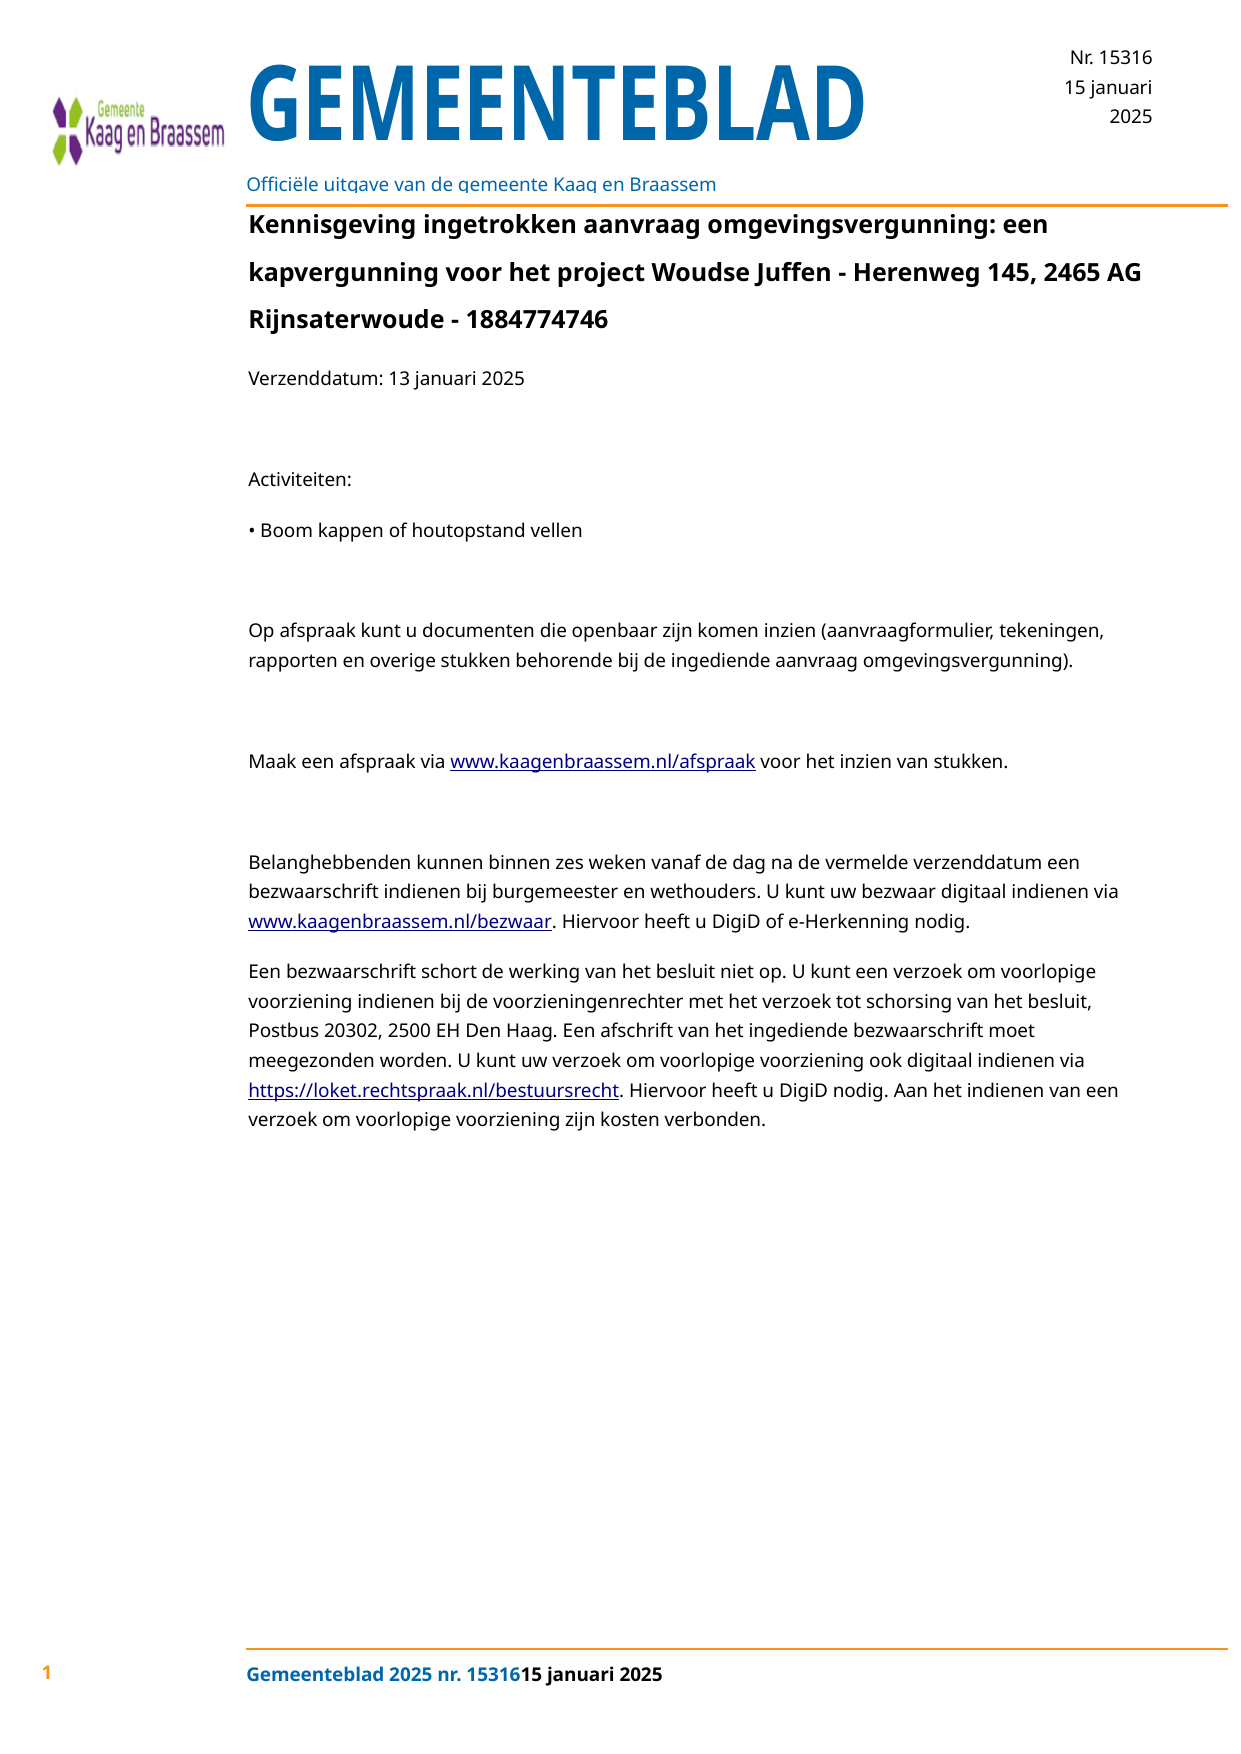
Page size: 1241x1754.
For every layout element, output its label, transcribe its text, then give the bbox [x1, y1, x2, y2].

text Op afspraak kunt u documenten die openbaar zijn komen inzien (aanvraagformulier, tekeningen, rapporten en overige stukken behorende bij de ingediende aanvraag omgevingsvergunning). [248, 618, 1152, 673]
text Activiteiten: [248, 466, 1152, 492]
text Belanghebbenden kunnen binnen zes weken vanaf de dag na de vermelde verzenddatum een bezwaarschrift indienen bij burgemeester en wethouders. U kunt uw bezwaar digitaal indienen via www.kaagenbraassem.nl/bezwaar. Hiervoor heeft u DigiD of e-Herkenning nodig. [248, 849, 1152, 934]
picture [41, 47, 231, 172]
text Verzenddatum: 13 januari 2025 [248, 366, 1152, 391]
text Kennisgeving ingetrokken aanvraag omgevingsvergunning: een kapvergunning voor het project Woudse Juffen - Herenweg 145, 2465 AG Rijnsaterwoude - 1884774746 [248, 207, 1152, 336]
text Maak een afspraak via www.kaagenbraassem.nl/afspraak voor het inzien van stukken. [248, 748, 1152, 774]
text Een bezwaarschrift schort de werking van het besluit niet op. U kunt een verzoek om voorlopige voorziening indienen bij de voorzieningenrechter met het verzoek tot schorsing van het besluit, Postbus 20302, 2500 EH Den Haag. Een afschrift van het ingediende bezwaarschrift moet meegezonden worden. U kunt uw verzoek om voorlopige voorziening ook digitaal indienen via https://loket.rechtspraak.nl/bestuursrecht. Hiervoor heeft u DigiD nodig. Aan het indienen van een verzoek om voorlopige voorziening zijn kosten verbonden. [248, 958, 1152, 1132]
text • Boom kappen of houtopstand vellen [248, 517, 1152, 542]
